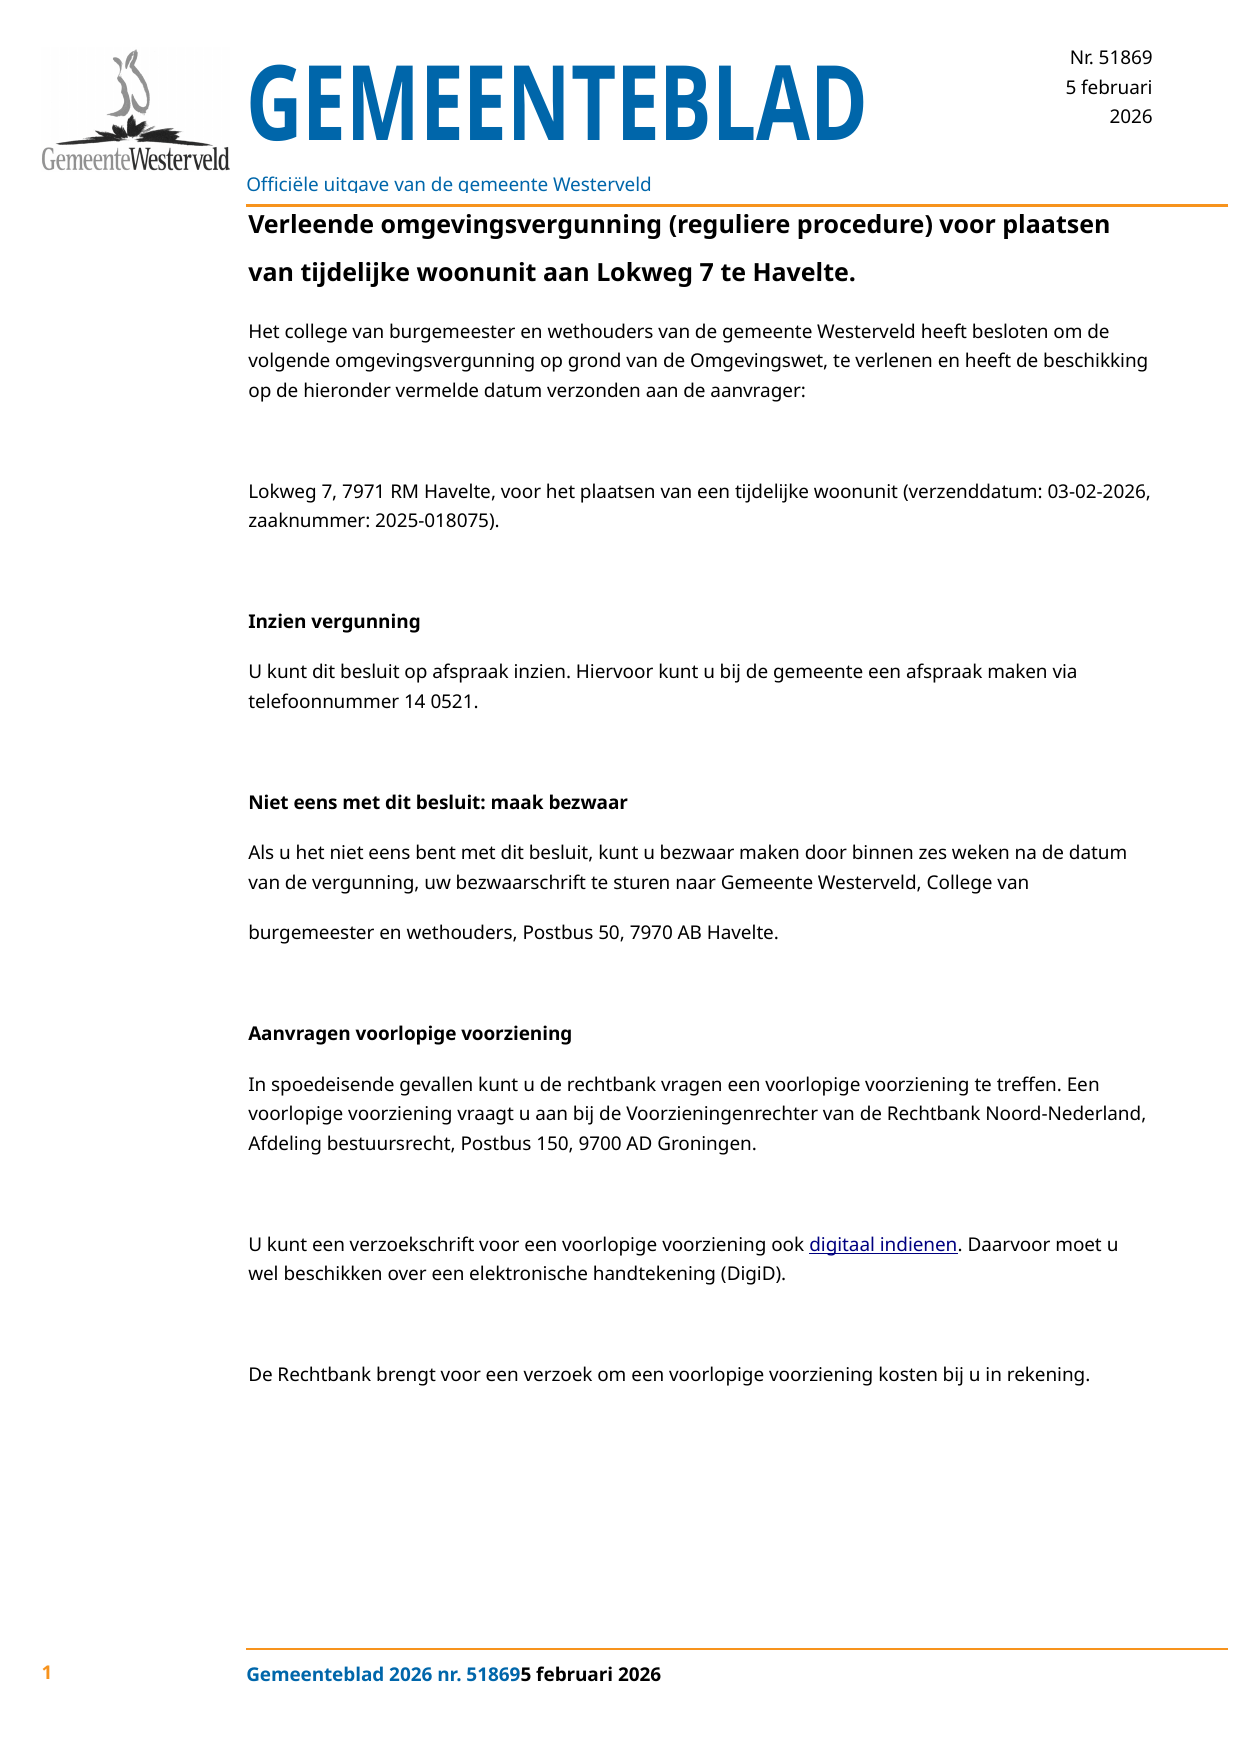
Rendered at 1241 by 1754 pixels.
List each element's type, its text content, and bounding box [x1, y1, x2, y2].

text Inzien vergunning [248, 608, 1152, 634]
text Het college van burgemeester en wethouders van de gemeente Westerveld heeft besloten om de volgende omgevingsvergunning op grond van de Omgevingswet, te verlenen en heeft de beschikking op de hieronder vermelde datum verzonden aan de aanvrager: [248, 318, 1152, 403]
picture [41, 47, 231, 172]
text Verleende omgevingsvergunning (reguliere procedure) voor plaatsen van tijdelijke woonunit aan Lokweg 7 te Havelte. [248, 207, 1152, 288]
text Lokweg 7, 7971 RM Havelte, voor het plaatsen van een tijdelijke woonunit (verzenddatum: 03-02-2026, zaaknummer: 2025-018075). [248, 478, 1152, 533]
text Aanvragen voorlopige voorziening [248, 1020, 1152, 1046]
text U kunt een verzoekschrift voor een voorlopige voorziening ook digitaal indienen. Daarvoor moet u wel beschikken over een elektronische handtekening (DigiD). [248, 1231, 1152, 1286]
text In spoedeisende gevallen kunt u de rechtbank vragen een voorlopige voorziening te treffen. Een voorlopige voorziening vraagt u aan bij de Voorzieningenrechter van de Rechtbank Noord-Nederland, Afdeling bestuursrecht, Postbus 150, 9700 AD Groningen. [248, 1071, 1152, 1156]
text Als u het niet eens bent met dit besluit, kunt u bezwaar maken door binnen zes weken na de datum van de vergunning, uw bezwaarschrift te sturen naar Gemeente Westerveld, College van [248, 839, 1152, 895]
text De Rechtbank brengt voor een verzoek om een voorlopige voorziening kosten bij u in rekening. [248, 1361, 1152, 1387]
text Niet eens met dit besluit: maak bezwaar [248, 789, 1152, 815]
text U kunt dit besluit op afspraak inzien. Hiervoor kunt u bij de gemeente een afspraak maken via telefoonnummer 14 0521. [248, 659, 1152, 714]
text burgemeester en wethouders, Postbus 50, 7970 AB Havelte. [248, 919, 1152, 945]
